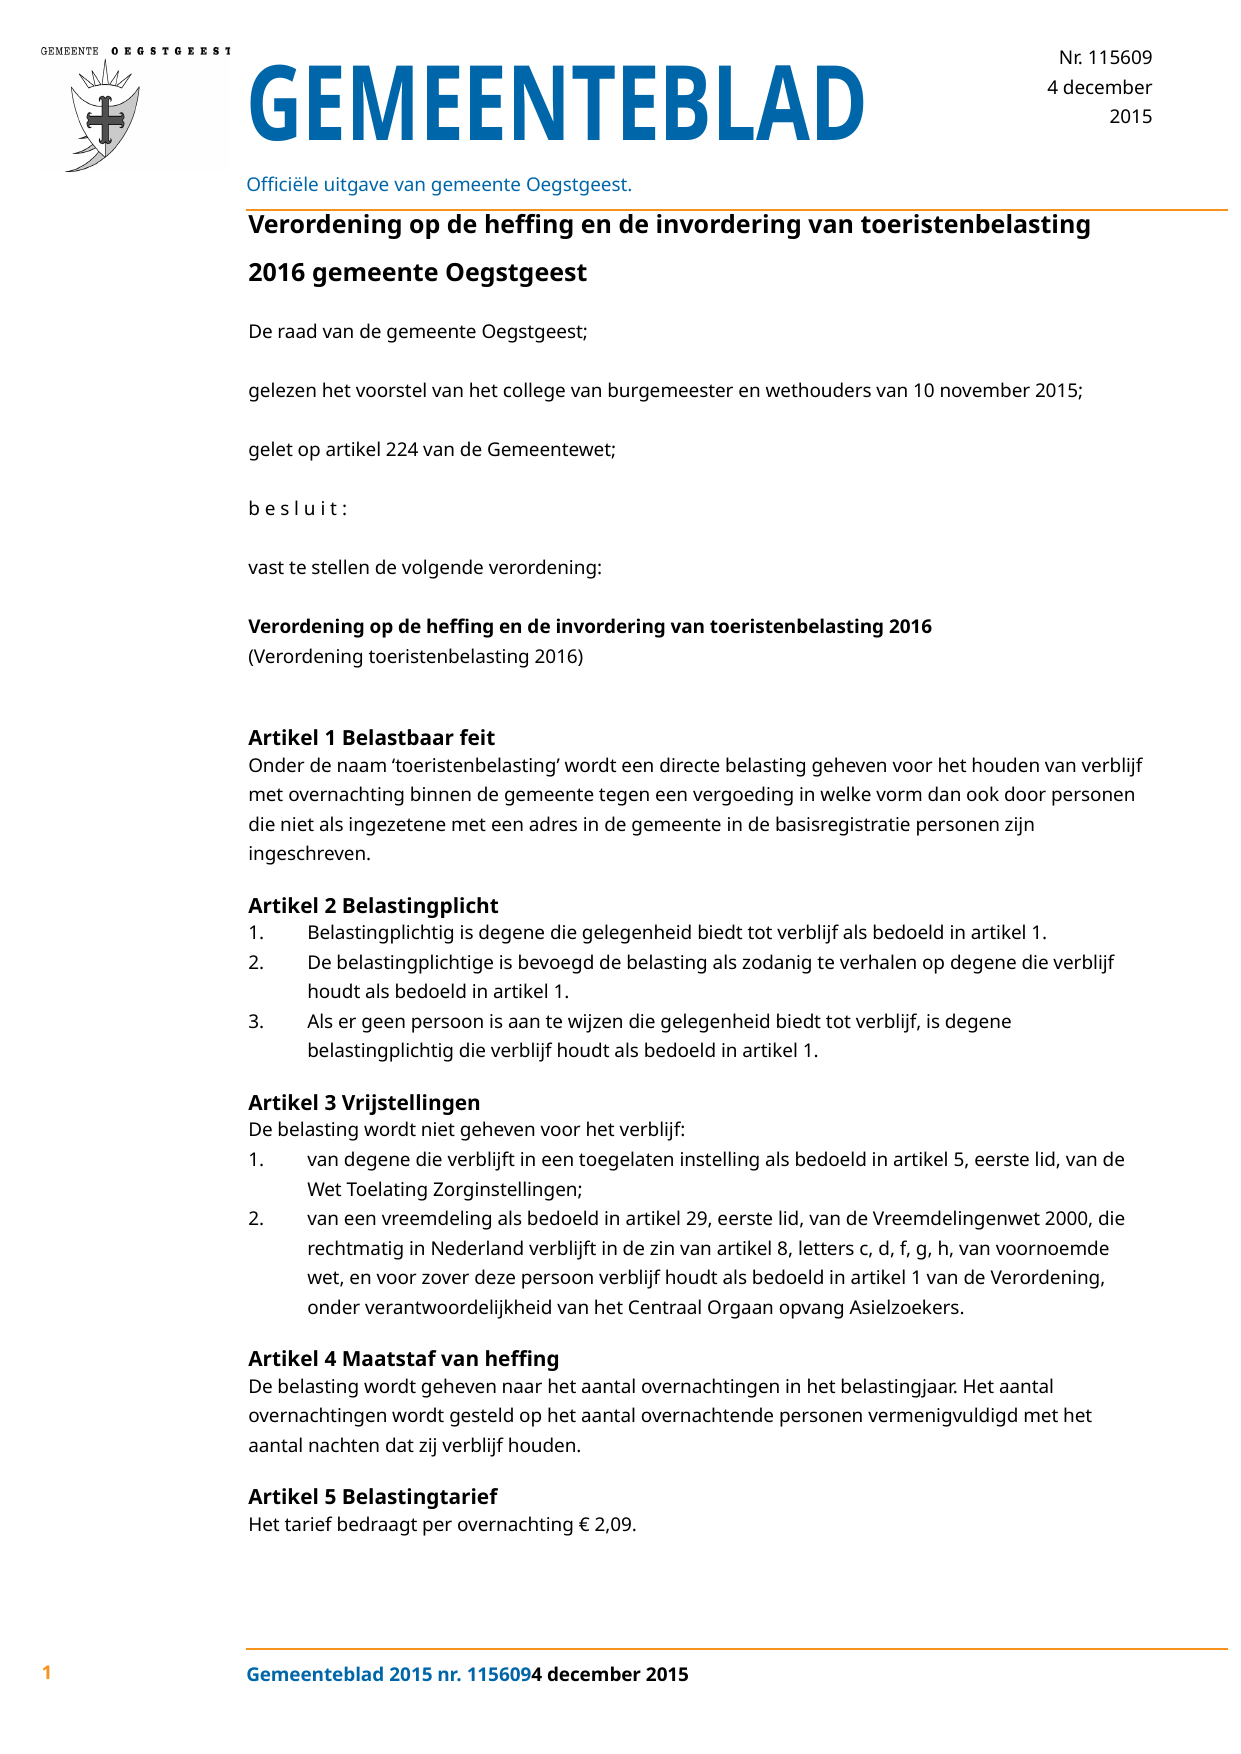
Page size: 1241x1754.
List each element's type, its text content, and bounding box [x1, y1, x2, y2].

text Verordening op de heffing en de invordering van toeristenbelasting 2016 gemeente Oegstgeest [248, 211, 1152, 288]
text De belasting wordt geheven naar het aantal overnachtingen in het belastingjaar. Het aantal overnachtingen wordt gesteld op het aantal overnachtende personen vermenigvuldigd met het aantal nachten dat zij verblijf houden. [248, 1373, 1152, 1458]
text Artikel 3 Vrijstellingen [248, 1088, 1152, 1117]
list van degene die verblijft in een toegelaten instelling als bedoeld in artikel 5, eerste lid, van de Wet Toelating Zorginstellingen; [248, 1146, 1152, 1201]
list Belastingplichtig is degene die gelegenheid biedt tot verblijf als bedoeld in artikel 1. [248, 919, 1152, 945]
text Artikel 4 Maatstaf van heffing [248, 1344, 1152, 1373]
text Het tarief bedraagt per overnachting € 2,09. [248, 1511, 1152, 1537]
picture [41, 47, 231, 172]
text gelet op artikel 224 van de Gemeentewet; [248, 436, 1152, 462]
text (Verordening toeristenbelasting 2016) [248, 643, 1152, 669]
text Onder de naam ‘toeristenbelasting’ wordt een directe belasting geheven voor het houden van verblijf met overnachting binnen de gemeente tegen een vergoeding in welke vorm dan ook door personen die niet als ingezetene met een adres in de gemeente in de basisregistratie personen zijn ingeschreven. [248, 752, 1152, 866]
text vast te stellen de volgende verordening: [248, 554, 1152, 580]
text Artikel 1 Belastbaar feit [248, 723, 1152, 752]
list De belastingplichtige is bevoegd de belasting als zodanig te verhalen op degene die verblijf houdt als bedoeld in artikel 1. [248, 949, 1152, 1004]
list Als er geen persoon is aan te wijzen die gelegenheid biedt tot verblijf, is degene belastingplichtig die verblijf houdt als bedoeld in artikel 1. [248, 1008, 1152, 1063]
text Artikel 2 Belastingplicht [248, 891, 1152, 919]
text Artikel 5 Belastingtarief [248, 1482, 1152, 1511]
list van een vreemdeling als bedoeld in artikel 29, eerste lid, van de Vreemdelingenwet 2000, die rechtmatig in Nederland verblijft in de zin van artikel 8, letters c, d, f, g, h, van voornoemde wet, en voor zover deze persoon verblijf houdt als bedoeld in artikel 1 van de Verordening, onder verantwoordelijkheid van het Centraal Orgaan opvang Asielzoekers. [248, 1205, 1152, 1320]
text De raad van de gemeente Oegstgeest; [248, 318, 1152, 344]
text De belasting wordt niet geheven voor het verblijf: [248, 1117, 1152, 1142]
text Verordening op de heffing en de invordering van toeristenbelasting 2016 [248, 614, 1152, 639]
text gelezen het voorstel van het college van burgemeester en wethouders van 10 november 2015; [248, 377, 1152, 403]
text b e s l u i t : [248, 495, 1152, 521]
